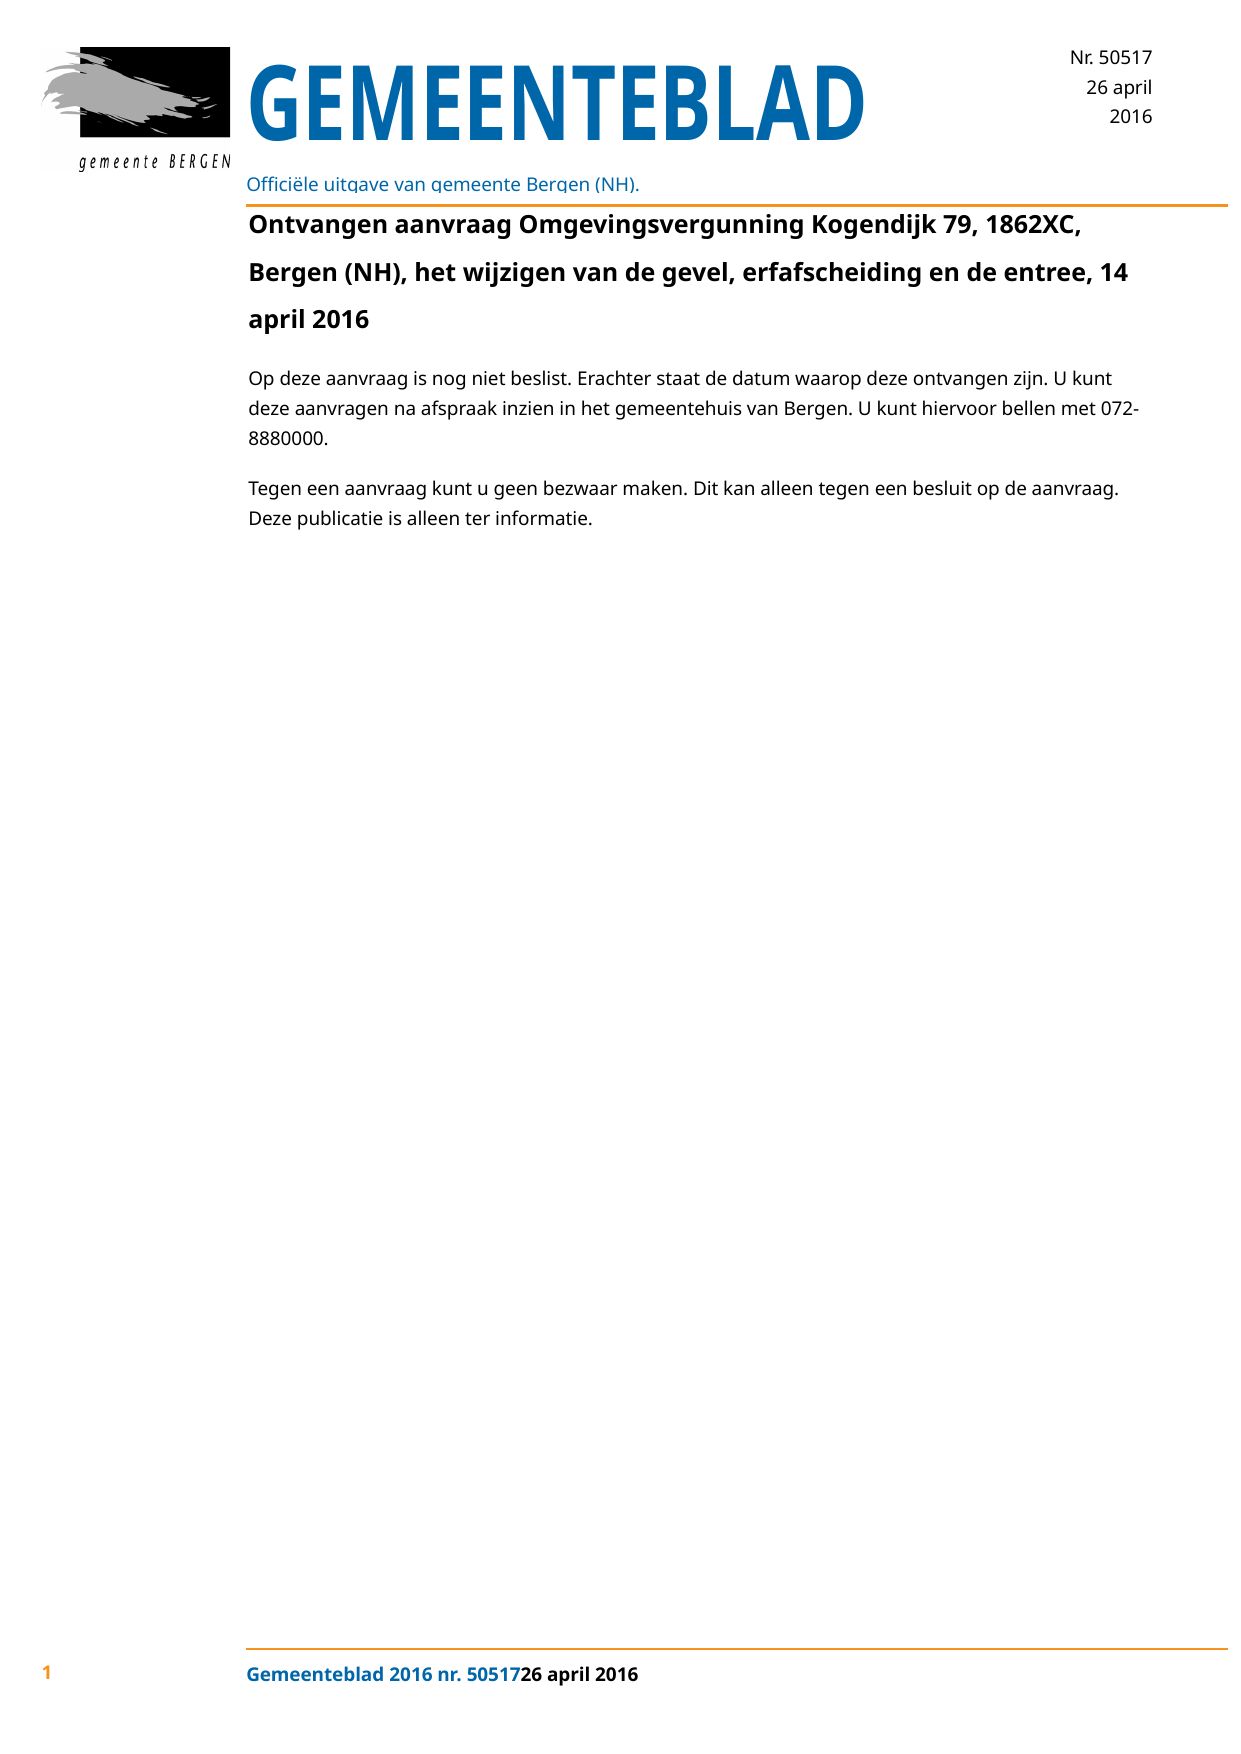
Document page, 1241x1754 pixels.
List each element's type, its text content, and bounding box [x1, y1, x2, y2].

picture [41, 47, 231, 172]
text Ontvangen aanvraag Omgevingsvergunning Kogendijk 79, 1862XC, Bergen (NH), het wijzigen van de gevel, erfafscheiding en de entree, 14 april 2016 [248, 207, 1152, 336]
text Tegen een aanvraag kunt u geen bezwaar maken. Dit kan alleen tegen een besluit op de aanvraag. Deze publicatie is alleen ter informatie. [248, 475, 1152, 530]
text Op deze aanvraag is nog niet beslist. Erachter staat de datum waarop deze ontvangen zijn. U kunt deze aanvragen na afspraak inzien in het gemeentehuis van Bergen. U kunt hiervoor bellen met 072-8880000. [248, 366, 1152, 450]
